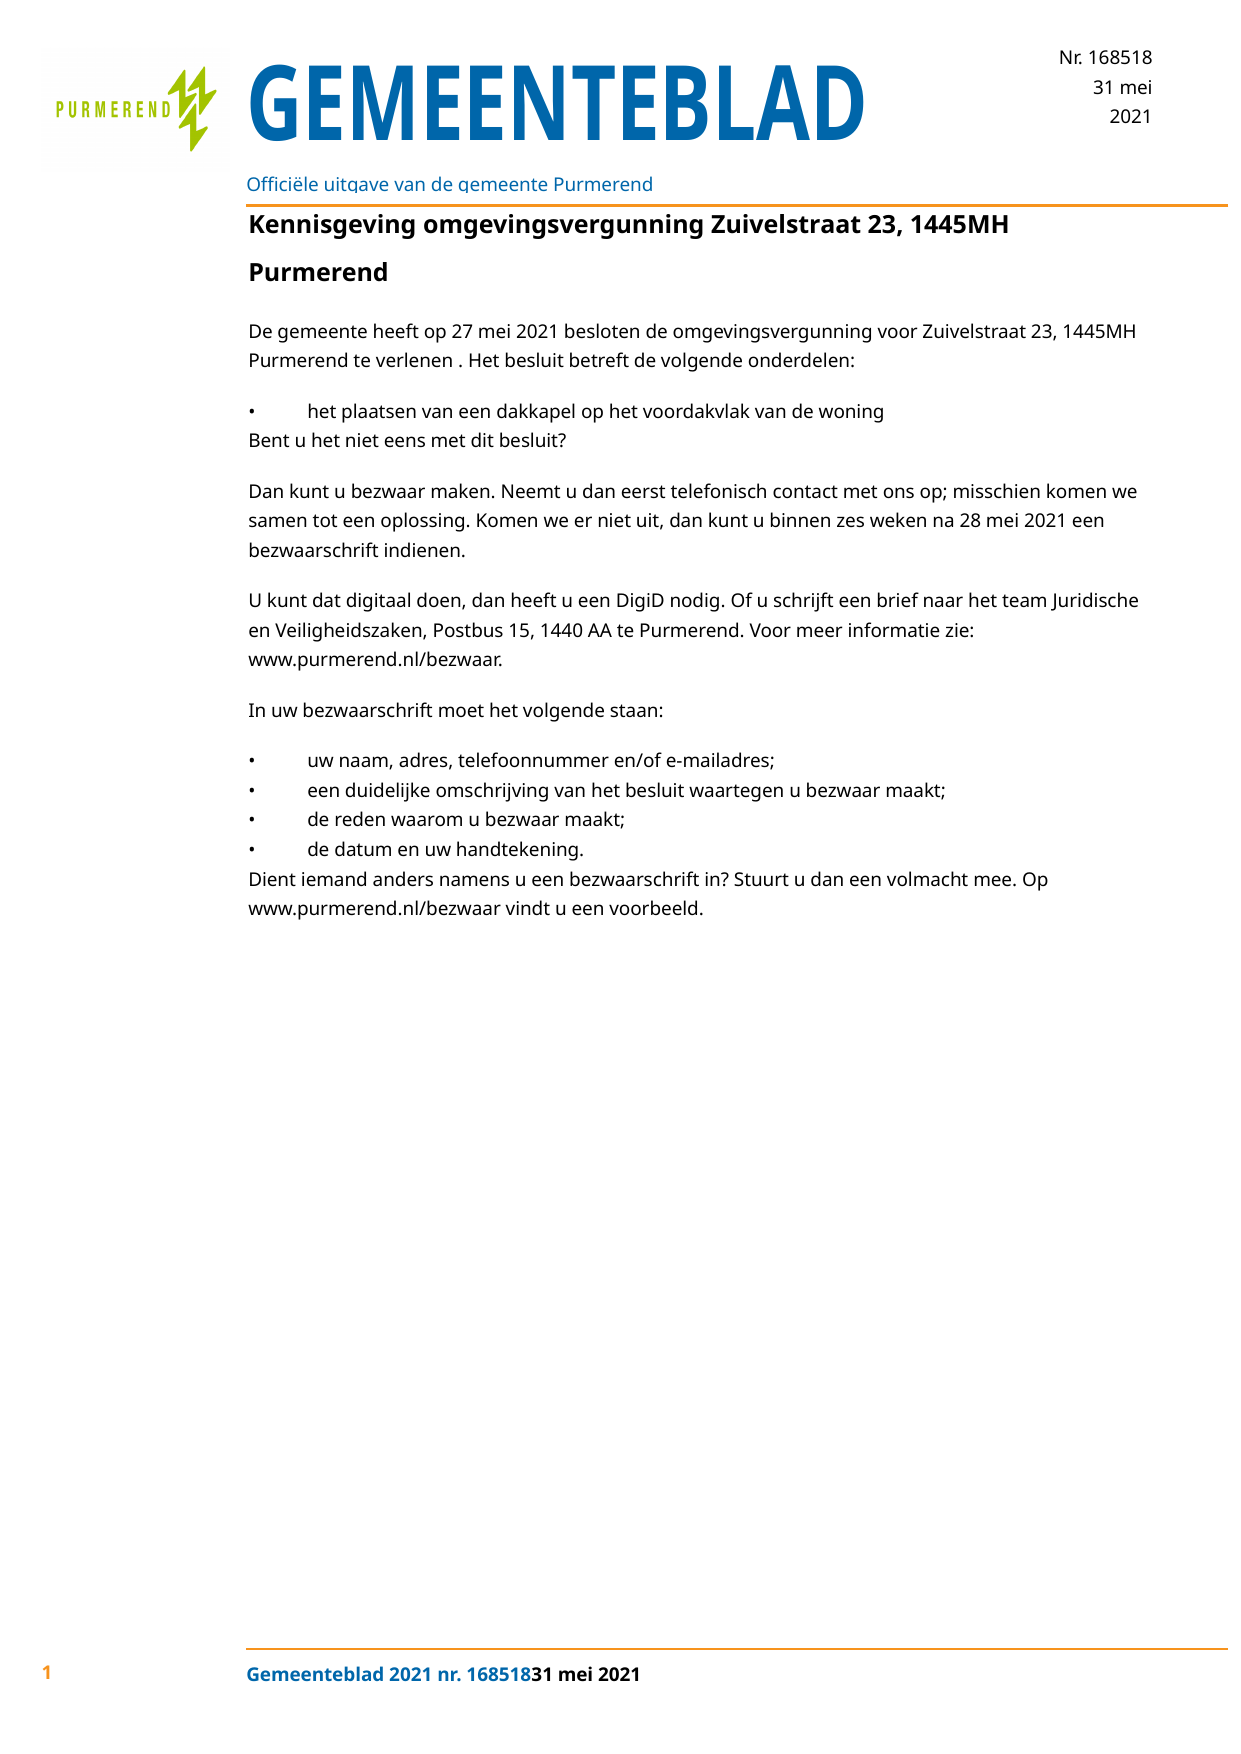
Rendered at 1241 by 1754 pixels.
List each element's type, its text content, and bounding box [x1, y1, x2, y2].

text Dan kunt u bezwaar maken. Neemt u dan eerst telefonisch contact met ons op; misschien komen we samen tot een oplossing. Komen we er niet uit, dan kunt u binnen zes weken na 28 mei 2021 een bezwaarschrift indienen. [248, 478, 1152, 563]
list uw naam, adres, telefoonnummer en/of e-mailadres; [248, 747, 1152, 773]
text U kunt dat digitaal doen, dan heeft u een DigiD nodig. Of u schrijft een brief naar het team Juridische en Veiligheidszaken, Postbus 15, 1440 AA te Purmerend. Voor meer informatie zie: www.purmerend.nl/bezwaar. [248, 587, 1152, 672]
text In uw bezwaarschrift moet het volgende staan: [248, 697, 1152, 723]
list een duidelijke omschrijving van het besluit waartegen u bezwaar maakt; [248, 777, 1152, 803]
list de datum en uw handtekening. [248, 836, 1152, 862]
text Dient iemand anders namens u een bezwaarschrift in? Stuurt u dan een volmacht mee. Op www.purmerend.nl/bezwaar vindt u een voorbeeld. [248, 866, 1152, 921]
text Bent u het niet eens met dit besluit? [248, 427, 1152, 453]
text Kennisgeving omgevingsvergunning Zuivelstraat 23, 1445MH Purmerend [248, 207, 1152, 288]
picture [41, 47, 231, 172]
list het plaatsen van een dakkapel op het voordakvlak van de woning [248, 398, 1152, 424]
list de reden waarom u bezwaar maakt; [248, 807, 1152, 832]
text De gemeente heeft op 27 mei 2021 besloten de omgevingsvergunning voor Zuivelstraat 23, 1445MH Purmerend te verlenen . Het besluit betreft de volgende onderdelen: [248, 318, 1152, 373]
